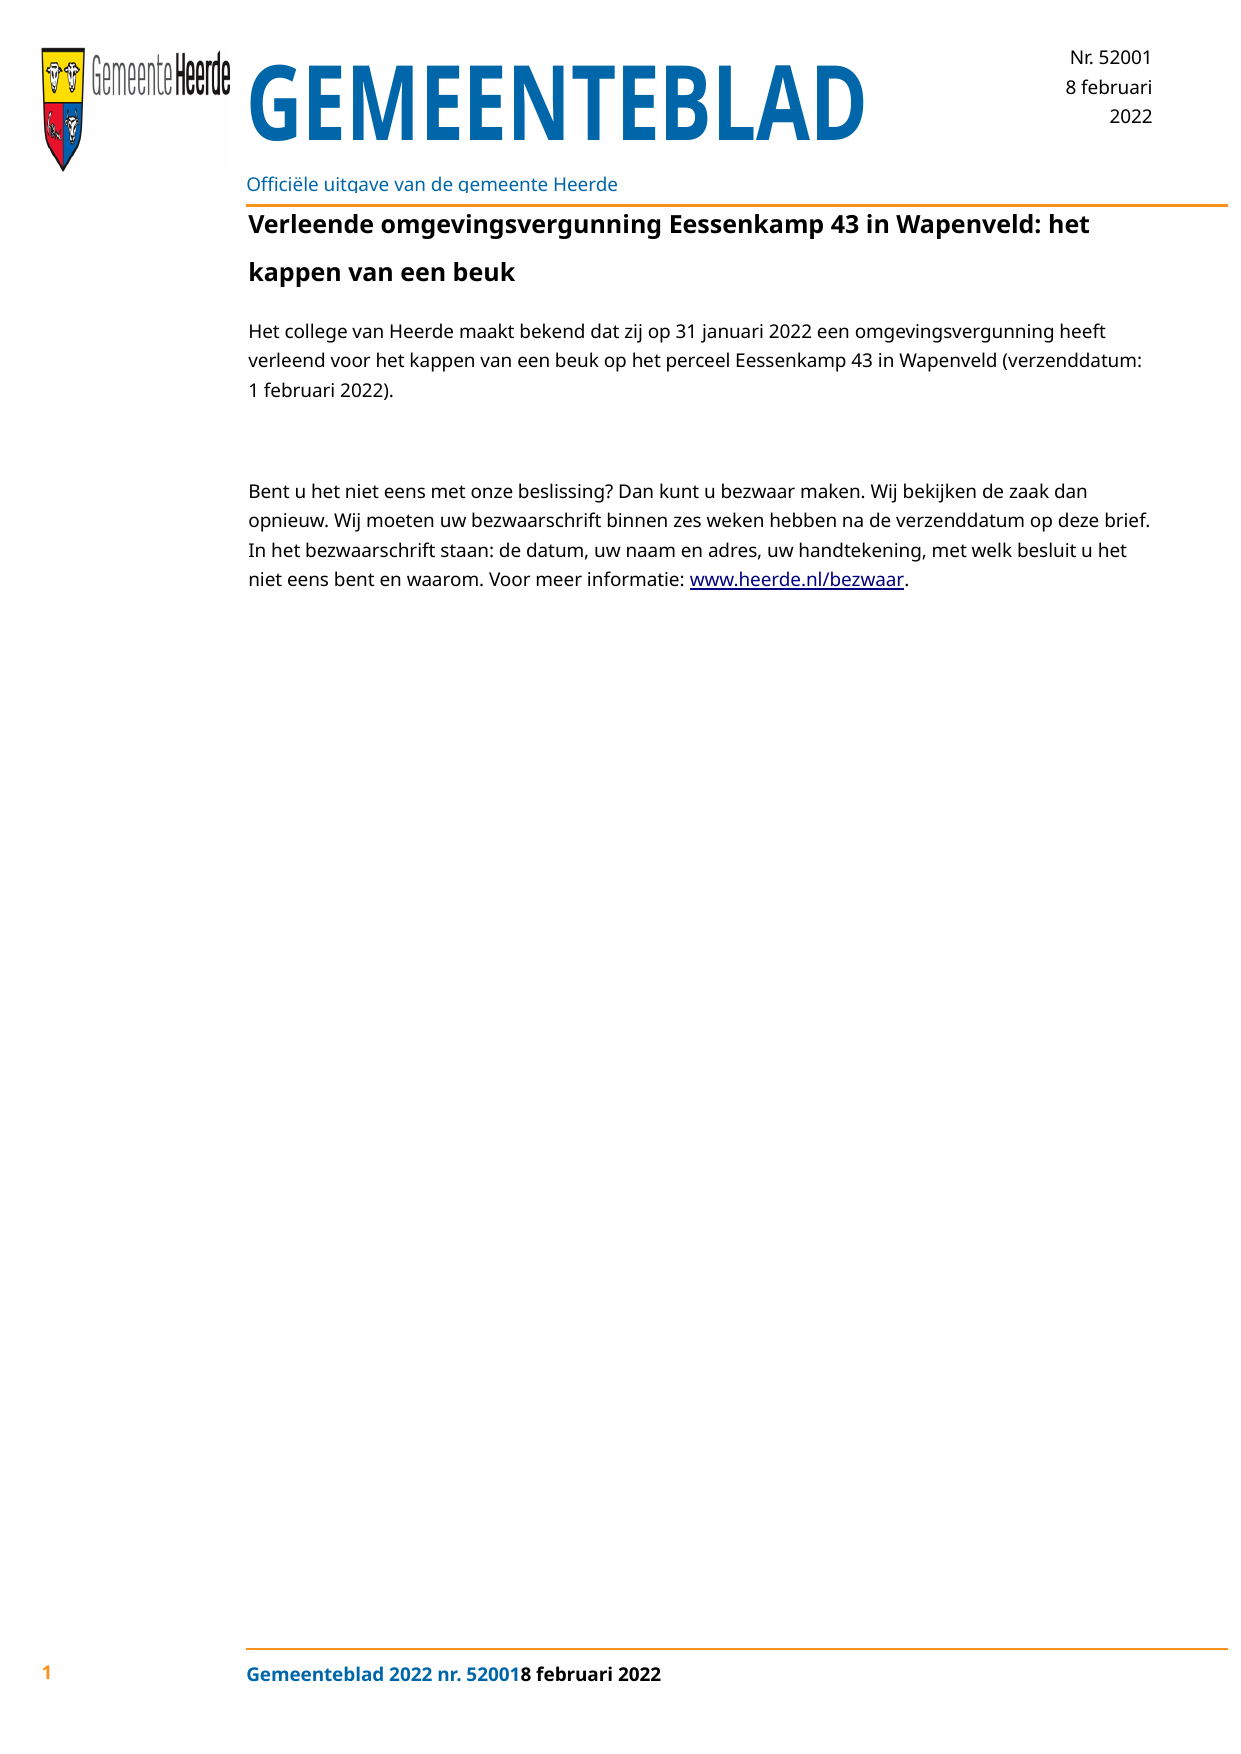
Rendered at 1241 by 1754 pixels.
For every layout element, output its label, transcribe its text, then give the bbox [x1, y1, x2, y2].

text Het college van Heerde maakt bekend dat zij op 31 januari 2022 een omgevingsvergunning heeft verleend voor het kappen van een beuk op het perceel Eessenkamp 43 in Wapenveld (verzenddatum: 1 februari 2022). [248, 318, 1152, 403]
text Verleende omgevingsvergunning Eessenkamp 43 in Wapenveld: het kappen van een beuk [248, 207, 1152, 288]
text Bent u het niet eens met onze beslissing? Dan kunt u bezwaar maken. Wij bekijken de zaak dan opnieuw. Wij moeten uw bezwaarschrift binnen zes weken hebben na de verzenddatum op deze brief. In het bezwaarschrift staan: de datum, uw naam en adres, uw handtekening, met welk besluit u het niet eens bent en waarom. Voor meer informatie: www.heerde.nl/bezwaar. [248, 478, 1152, 592]
picture [41, 47, 231, 172]
